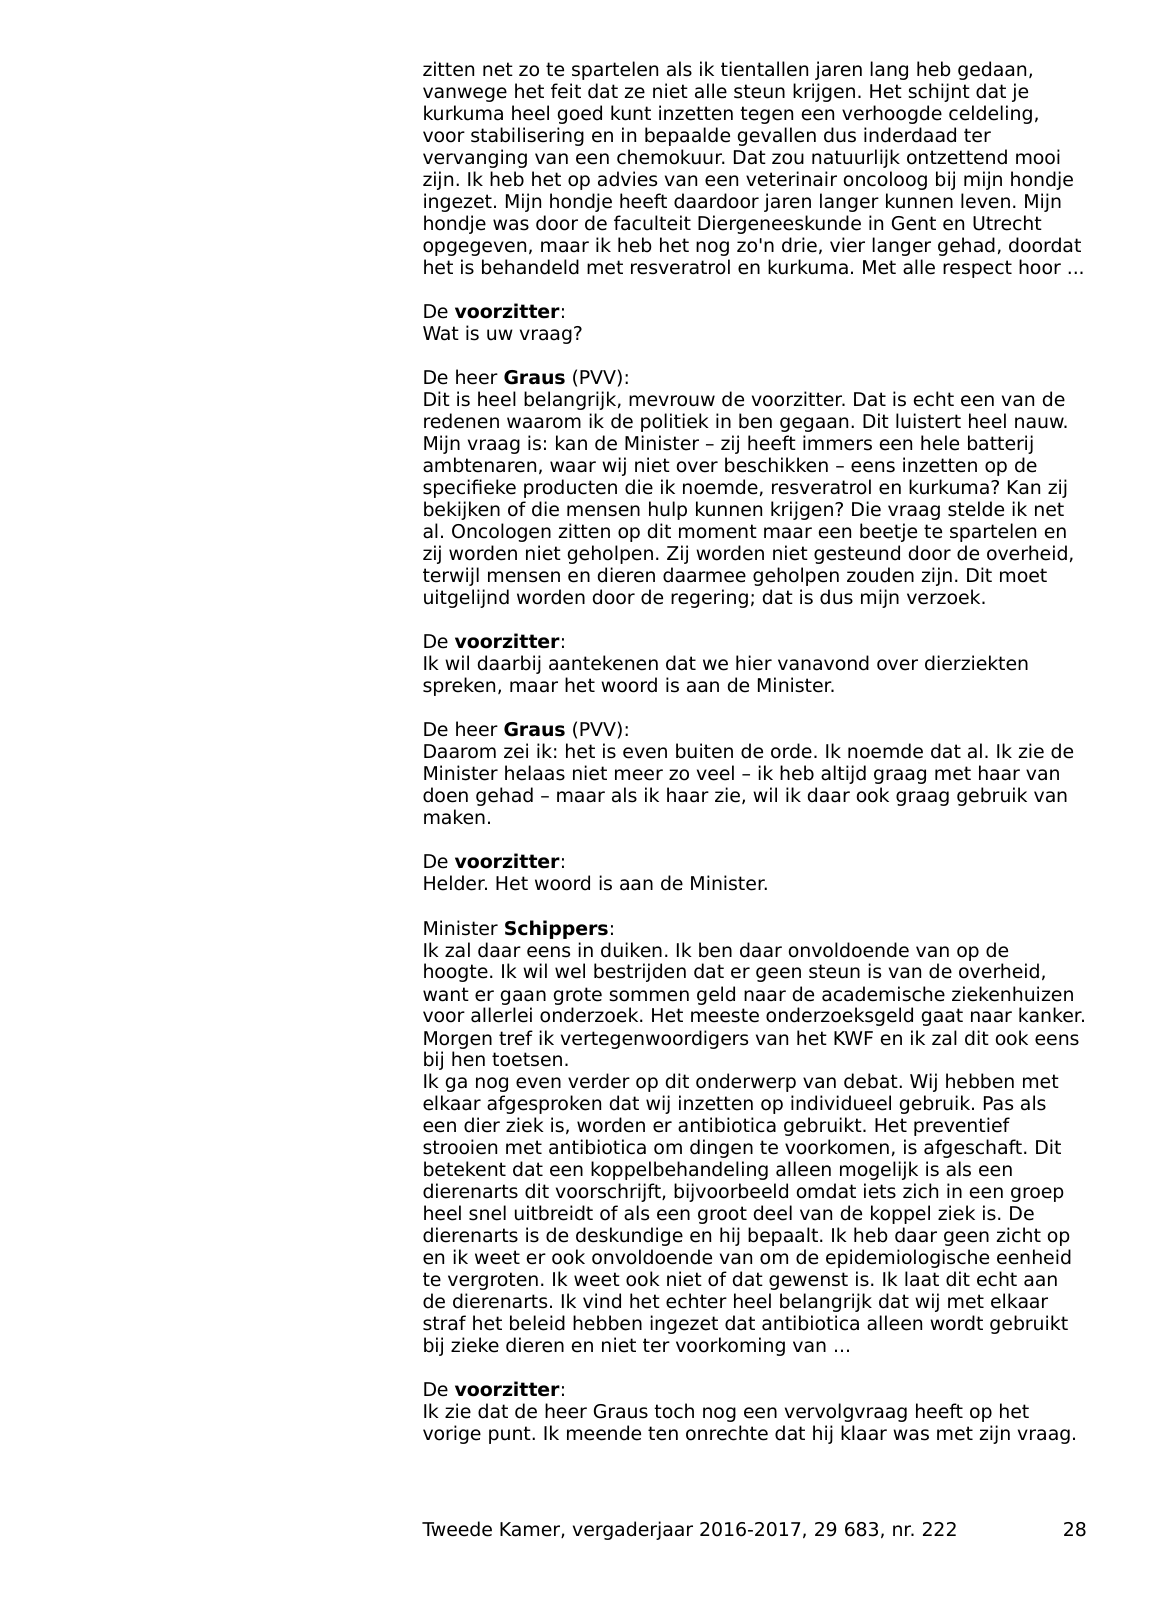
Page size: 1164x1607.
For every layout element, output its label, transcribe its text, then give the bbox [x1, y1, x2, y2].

text Ik zie dat de heer Graus toch nog een vervolgvraag heeft op het vorige punt. Ik meende ten onrechte dat hij klaar was met zijn vraag. [422, 1401, 1087, 1445]
text De heer Graus (PVV): [422, 719, 1087, 741]
text Ik zal daar eens in duiken. Ik ben daar onvoldoende van op de hoogte. Ik wil wel bestrijden dat er geen steun is van de overheid, want er gaan grote sommen geld naar de academische ziekenhuizen voor allerlei onderzoek. Het meeste onderzoeksgeld gaat naar kanker. Morgen tref ik vertegenwoordigers van het KWF en ik zal dit ook eens bij hen toetsen. [422, 939, 1087, 1071]
text De voorzitter: [422, 631, 1087, 653]
text Ik ga nog even verder op dit onderwerp van debat. Wij hebben met elkaar afgesproken dat wij inzetten op individueel gebruik. Pas als een dier ziek is, worden er antibiotica gebruikt. Het preventief strooien met antibiotica om dingen te voorkomen, is afgeschaft. Dit betekent dat een koppelbehandeling alleen mogelijk is als een dierenarts dit voorschrijft, bijvoorbeeld omdat iets zich in een groep heel snel uitbreidt of als een groot deel van de koppel ziek is. De dierenarts is de deskundige en hij bepaalt. Ik heb daar geen zicht op en ik weet er ook onvoldoende van om de epidemiologische eenheid te vergroten. Ik weet ook niet of dat gewenst is. Ik laat dit echt aan de dierenarts. Ik vind het echter heel belangrijk dat wij met elkaar straf het beleid hebben ingezet dat antibiotica alleen wordt gebruikt bij zieke dieren en niet ter voorkoming van ... [422, 1071, 1087, 1357]
text De voorzitter: [422, 1379, 1087, 1401]
text Ik wil daarbij aantekenen dat we hier vanavond over dierziekten spreken, maar het woord is aan de Minister. [422, 653, 1087, 697]
text Dit is heel belangrijk, mevrouw de voorzitter. Dat is echt een van de redenen waarom ik de politiek in ben gegaan. Dit luistert heel nauw. Mijn vraag is: kan de Minister – zij heeft immers een hele batterij ambtenaren, waar wij niet over beschikken – eens inzetten op de specifieke producten die ik noemde, resveratrol en kurkuma? Kan zij bekijken of die mensen hulp kunnen krijgen? Die vraag stelde ik net al. Oncologen zitten op dit moment maar een beetje te spartelen en zij worden niet geholpen. Zij worden niet gesteund door de overheid, terwijl mensen en dieren daarmee geholpen zouden zijn. Dit moet uitgelijnd worden door de regering; dat is dus mijn verzoek. [422, 389, 1087, 609]
text De voorzitter: [422, 301, 1087, 323]
text Wat is uw vraag? [422, 323, 1087, 345]
text Minister Schippers: [422, 917, 1087, 939]
text Daarom zei ik: het is even buiten de orde. Ik noemde dat al. Ik zie de Minister helaas niet meer zo veel – ik heb altijd graag met haar van doen gehad – maar als ik haar zie, wil ik daar ook graag gebruik van maken. [422, 741, 1087, 829]
text De voorzitter: [422, 851, 1087, 873]
text zitten net zo te spartelen als ik tientallen jaren lang heb gedaan, vanwege het feit dat ze niet alle steun krijgen. Het schijnt dat je kurkuma heel goed kunt inzetten tegen een verhoogde celdeling, voor stabilisering en in bepaalde gevallen dus inderdaad ter vervanging van een chemokuur. Dat zou natuurlijk ontzettend mooi zijn. Ik heb het op advies van een veterinair oncoloog bij mijn hondje ingezet. Mijn hondje heeft daardoor jaren langer kunnen leven. Mijn hondje was door de faculteit Diergeneeskunde in Gent en Utrecht opgegeven, maar ik heb het nog zo'n drie, vier langer gehad, doordat het is behandeld met resveratrol en kurkuma. Met alle respect hoor ... [422, 59, 1087, 279]
text De heer Graus (PVV): [422, 367, 1087, 389]
text Helder. Het woord is aan de Minister. [422, 873, 1087, 895]
